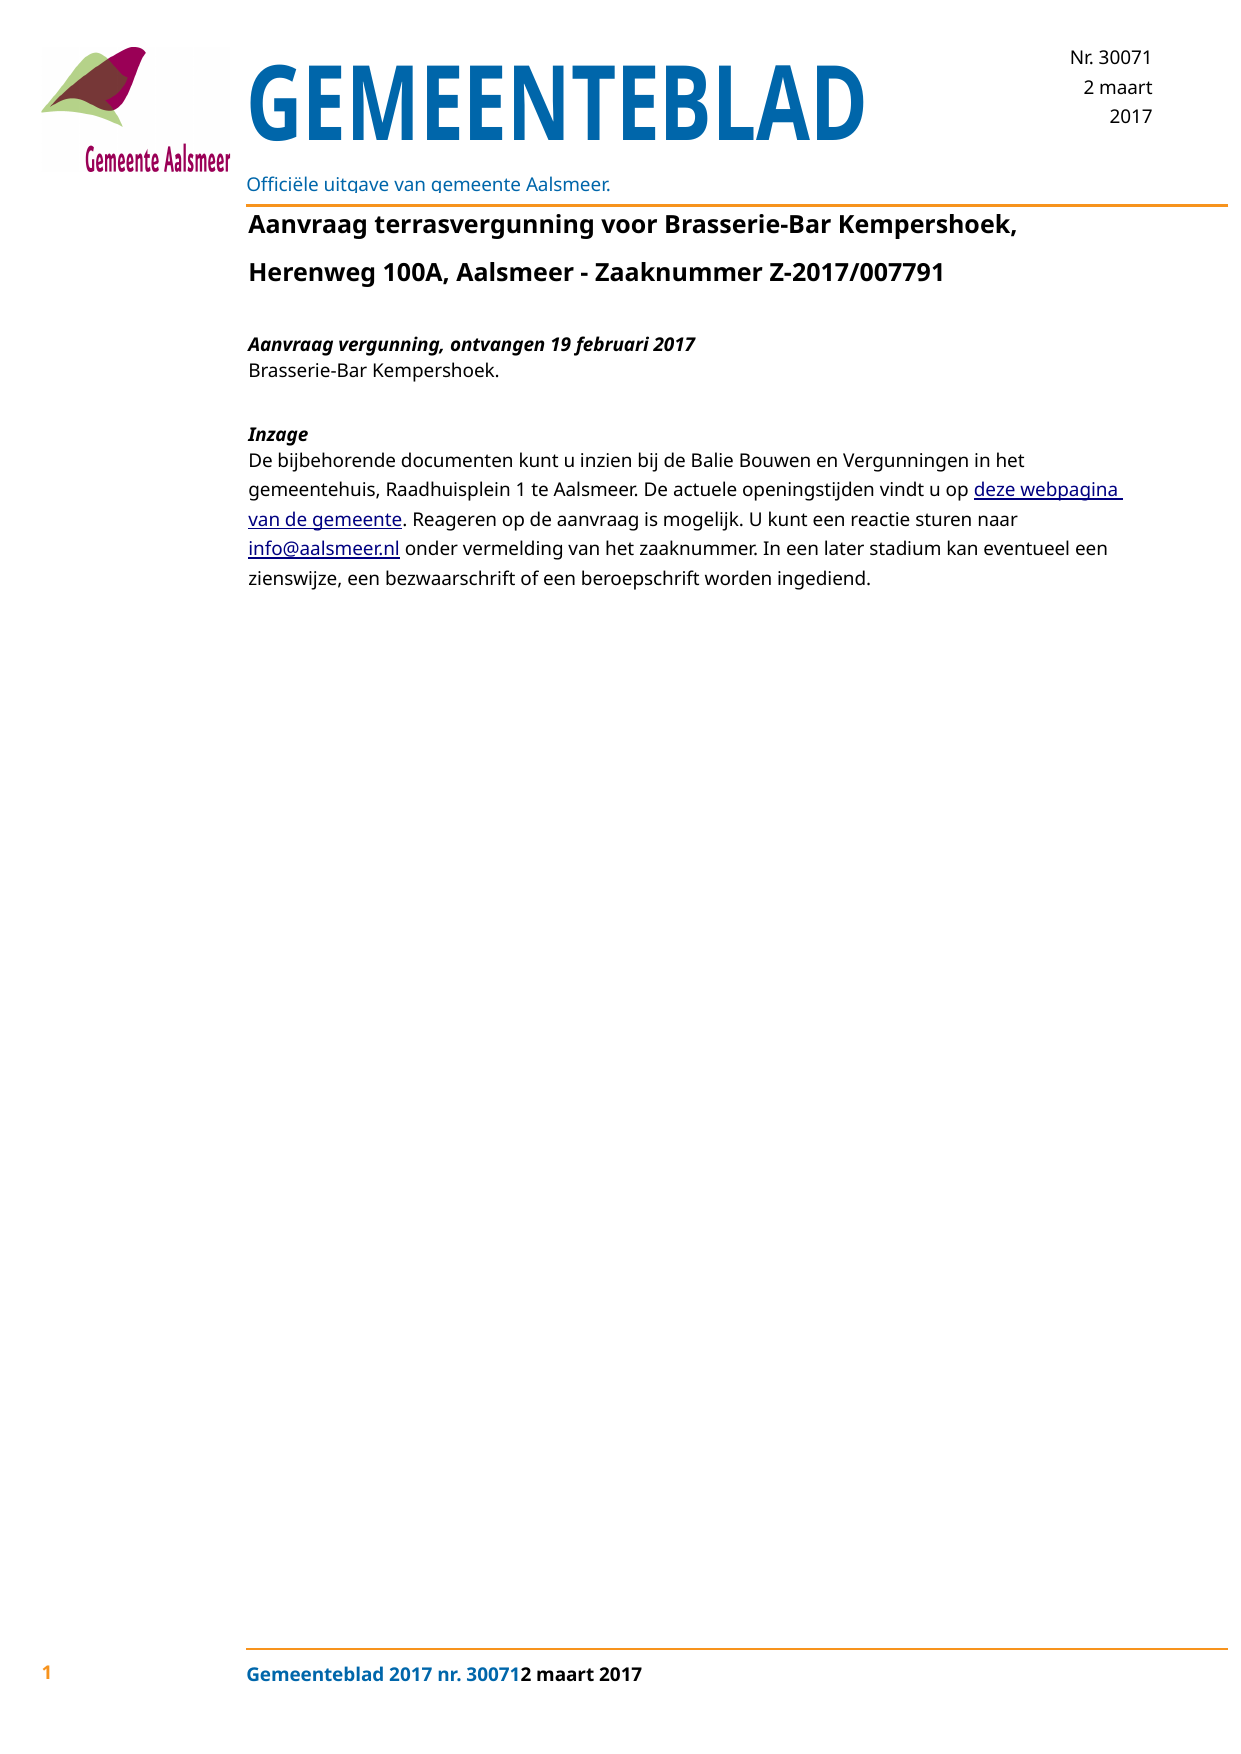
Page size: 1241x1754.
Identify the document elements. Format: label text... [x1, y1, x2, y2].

text Inzage [248, 421, 1152, 447]
text Brasserie-Bar Kempershoek. [248, 357, 1152, 383]
text ​ [248, 616, 1152, 641]
picture [41, 47, 231, 172]
text Aanvraag terrasvergunning voor Brasserie-Bar Kempershoek, Herenweg 100A, Aalsmeer - Zaaknummer Z-2017/007791 [248, 207, 1152, 288]
text De bijbehorende documenten kunt u inzien bij de Balie Bouwen en Vergunningen in het gemeentehuis, Raadhuisplein 1 te Aalsmeer. De actuele openingstijden vindt u op deze webpagina van de gemeente. Reageren op de aanvraag is mogelijk. U kunt een reactie sturen naar info@aalsmeer.nl onder vermelding van het zaaknummer. In een later stadium kan eventueel een zienswijze, een bezwaarschrift of een beroepschrift worden ingediend. [248, 447, 1152, 591]
text Aanvraag vergunning, ontvangen 19 februari 2017 [248, 331, 1152, 357]
